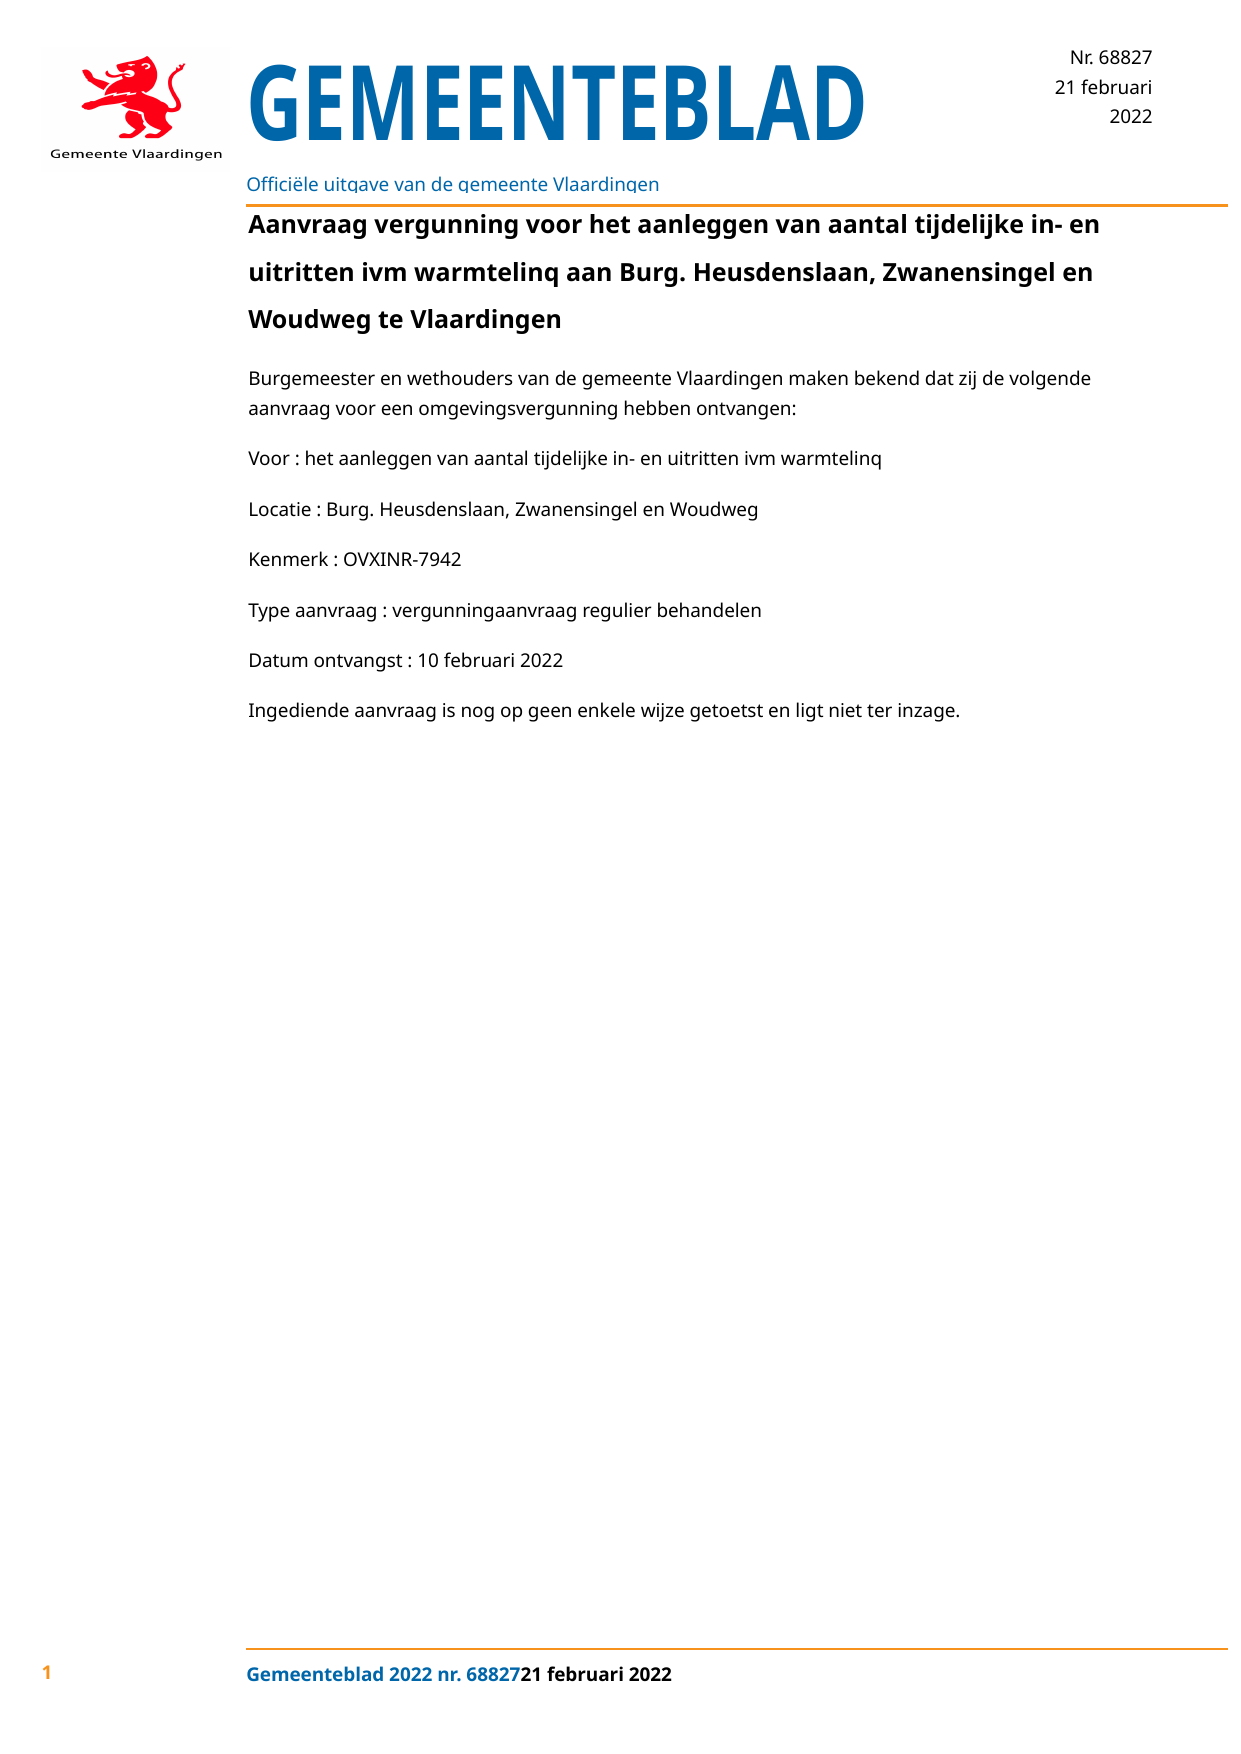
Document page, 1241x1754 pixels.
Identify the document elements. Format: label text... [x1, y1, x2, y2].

text Voor : het aanleggen van aantal tijdelijke in- en uitritten ivm warmtelinq [248, 446, 1152, 471]
text Burgemeester en wethouders van de gemeente Vlaardingen maken bekend dat zij de volgende aanvraag voor een omgevingsvergunning hebben ontvangen: [248, 366, 1152, 421]
text Datum ontvangst : 10 februari 2022 [248, 647, 1152, 673]
text Aanvraag vergunning voor het aanleggen van aantal tijdelijke in- en uitritten ivm warmtelinq aan Burg. Heusdenslaan, Zwanensingel en Woudweg te Vlaardingen [248, 207, 1152, 336]
picture [41, 47, 231, 172]
text Type aanvraag : vergunningaanvraag regulier behandelen [248, 597, 1152, 622]
text Ingediende aanvraag is nog op geen enkele wijze getoetst en ligt niet ter inzage. [248, 698, 1152, 723]
text Kenmerk : OVXINR-7942 [248, 546, 1152, 572]
text Locatie : Burg. Heusdenslaan, Zwanensingel en Woudweg [248, 496, 1152, 522]
